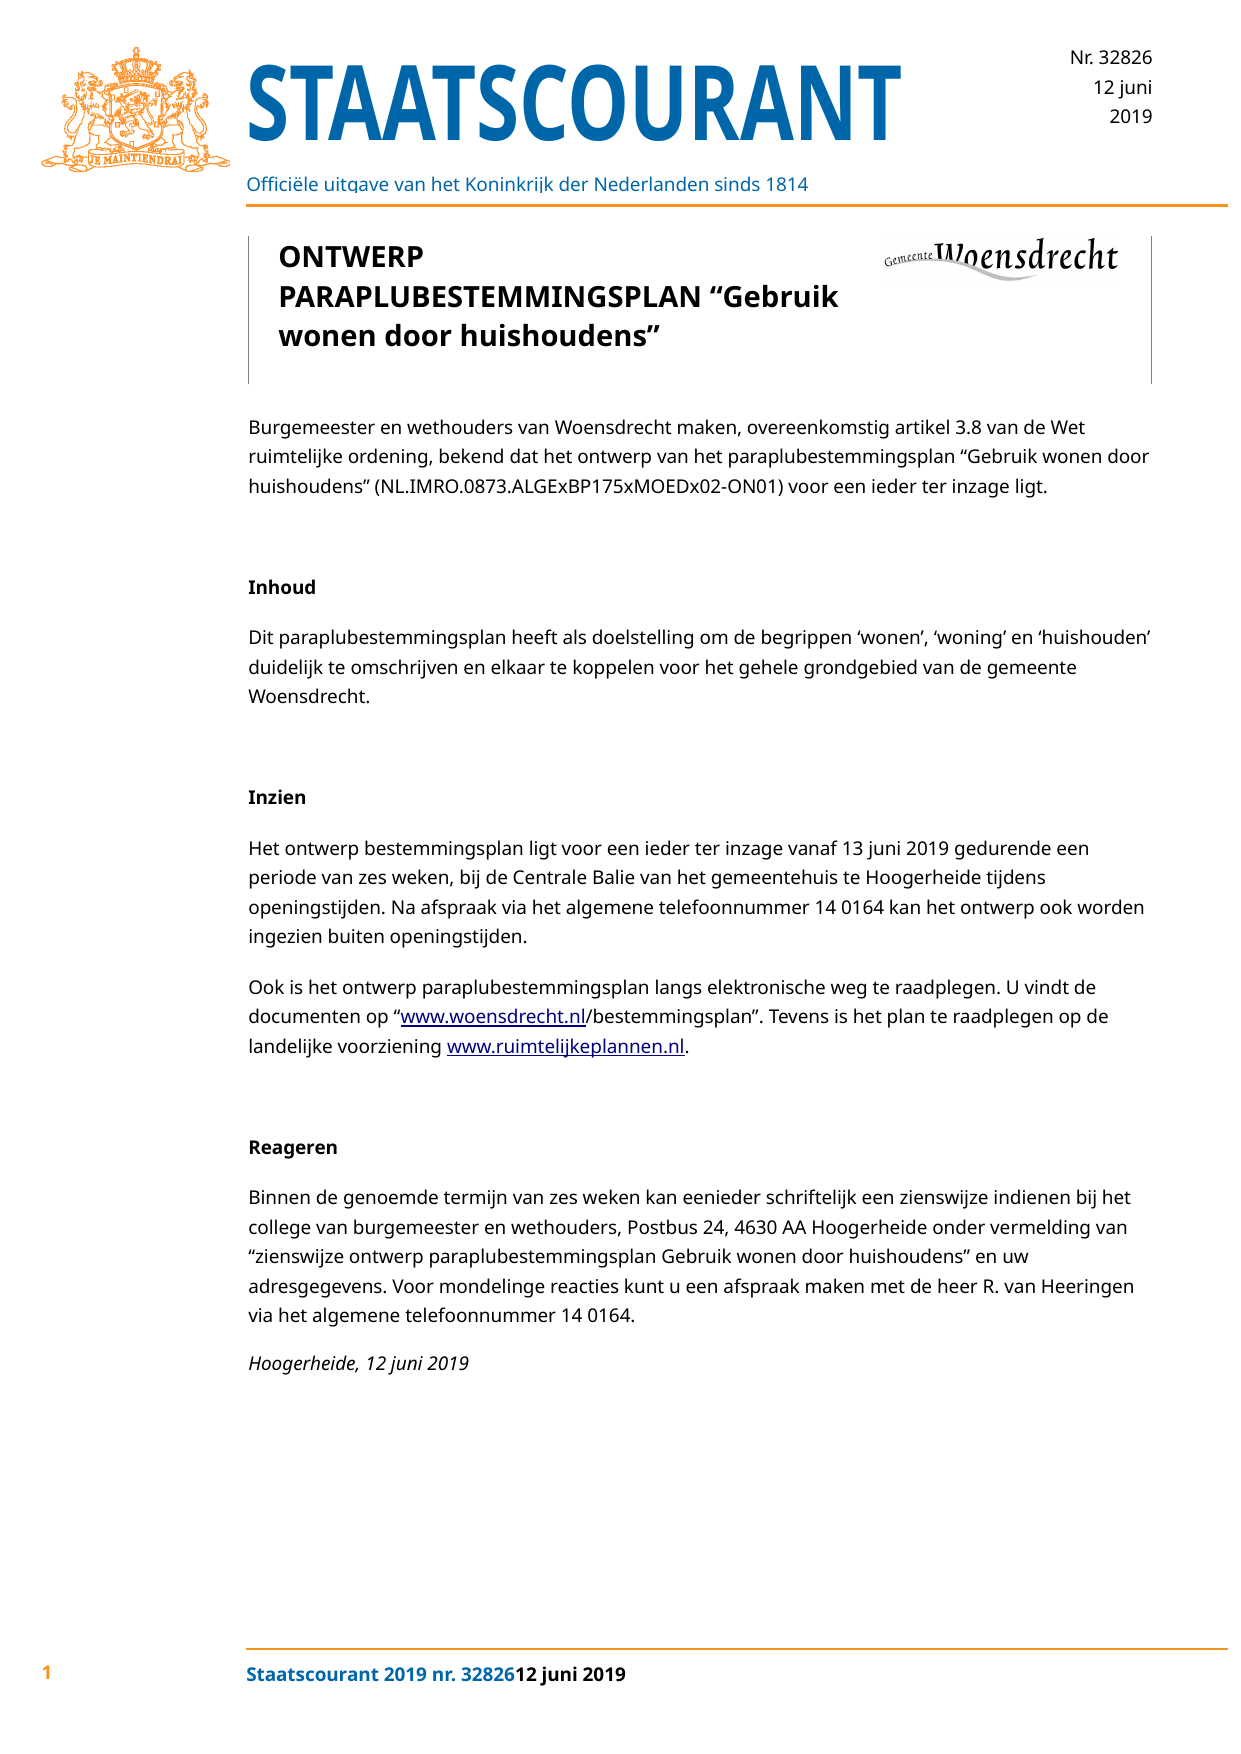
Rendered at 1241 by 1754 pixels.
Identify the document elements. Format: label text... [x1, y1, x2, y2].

table_header [850, 236, 1151, 384]
picture [882, 236, 1119, 281]
text Het ontwerp bestemmingsplan ligt voor een ieder ter inzage vanaf 13 juni 2019 gedurende een periode van zes weken, bij de Centrale Balie van het gemeentehuis te Hoogerheide tijdens openingstijden. Na afspraak via het algemene telefoonnummer 14 0164 kan het ontwerp ook worden ingezien buiten openingstijden. [248, 835, 1152, 949]
text Hoogerheide, 12 juni 2019 [248, 1351, 1152, 1376]
table_header ONTWERP PARAPLUBESTEMMINGSPLAN “Gebruik wonen door huishoudens” [249, 236, 850, 384]
text Ook is het ontwerp paraplubestemmingsplan langs elektronische weg te raadplegen. U vindt de documenten op “www.woensdrecht.nl/bestemmingsplan”. Tevens is het plan te raadplegen op de landelijke voorziening www.ruimtelijkeplannen.nl. [248, 974, 1152, 1059]
picture [41, 47, 231, 172]
text Binnen de genoemde termijn van zes weken kan eenieder schriftelijk een zienswijze indienen bij het college van burgemeester en wethouders, Postbus 24, 4630 AA Hoogerheide onder vermelding van “zienswijze ontwerp paraplubestemmingsplan Gebruik wonen door huishoudens” en uw adresgegevens. Voor mondelinge reacties kunt u een afspraak maken met de heer R. van Heeringen via het algemene telefoonnummer 14 0164. [248, 1184, 1152, 1328]
text Inzien [248, 784, 1152, 810]
text Burgemeester en wethouders van Woensdrecht maken, overeenkomstig artikel 3.8 van de Wet ruimtelijke ordening, bekend dat het ontwerp van het paraplubestemmingsplan “Gebruik wonen door huishoudens” (NL.IMRO.0873.ALGExBP175xMOEDx02-ON01) voor een ieder ter inzage ligt. [248, 414, 1152, 499]
text Inhoud [248, 574, 1152, 600]
text Dit paraplubestemmingsplan heeft als doelstelling om de begrippen ‘wonen’, ‘woning’ en ‘huishouden’ duidelijk te omschrijven en elkaar te koppelen voor het gehele grondgebied van de gemeente Woensdrecht. [248, 624, 1152, 709]
text Reageren [248, 1134, 1152, 1160]
